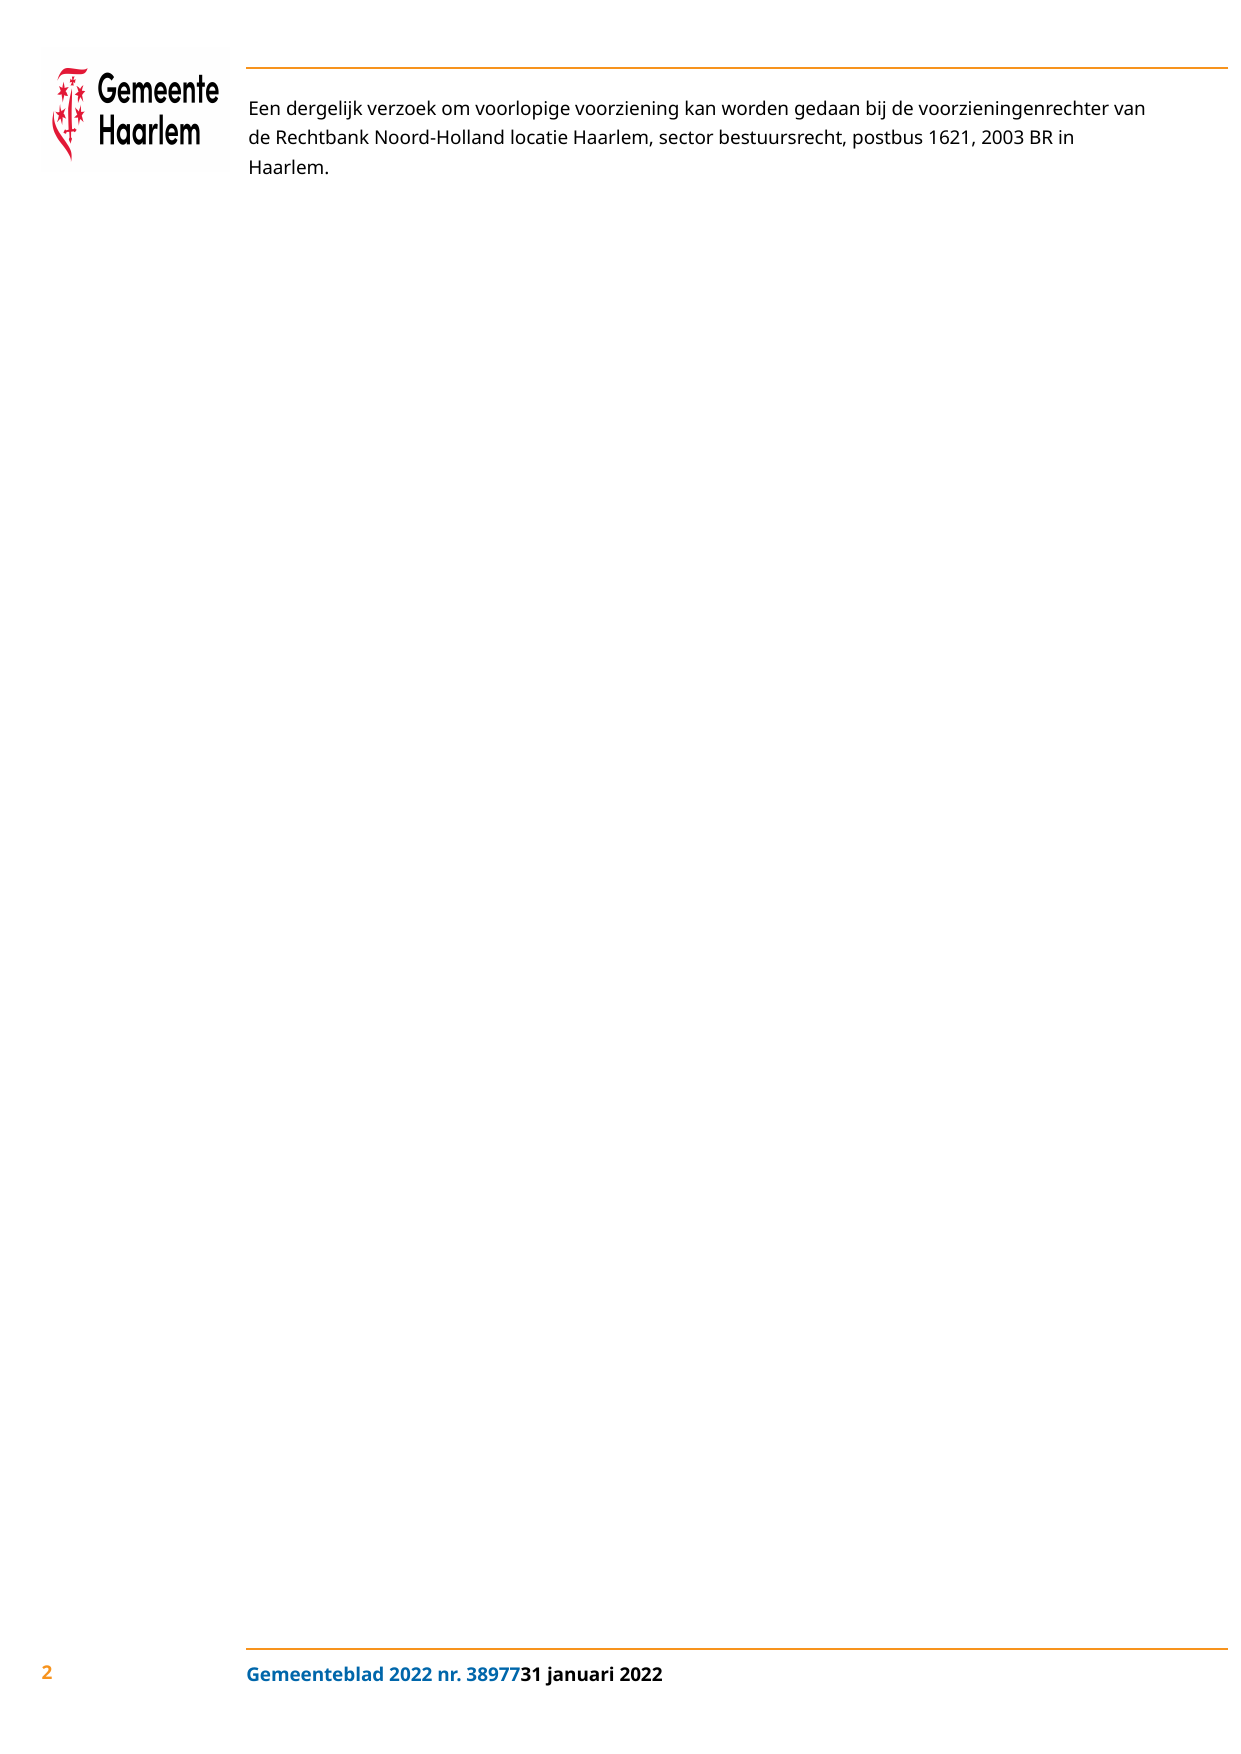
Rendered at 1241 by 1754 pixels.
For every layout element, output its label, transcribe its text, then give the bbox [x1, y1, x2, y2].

text Een dergelijk verzoek om voorlopige voorziening kan worden gedaan bij de voorzieningenrechter van de Rechtbank Noord-Holland locatie Haarlem, sector bestuursrecht, postbus 1621, 2003 BR in Haarlem. [248, 95, 1152, 180]
picture [41, 47, 231, 172]
